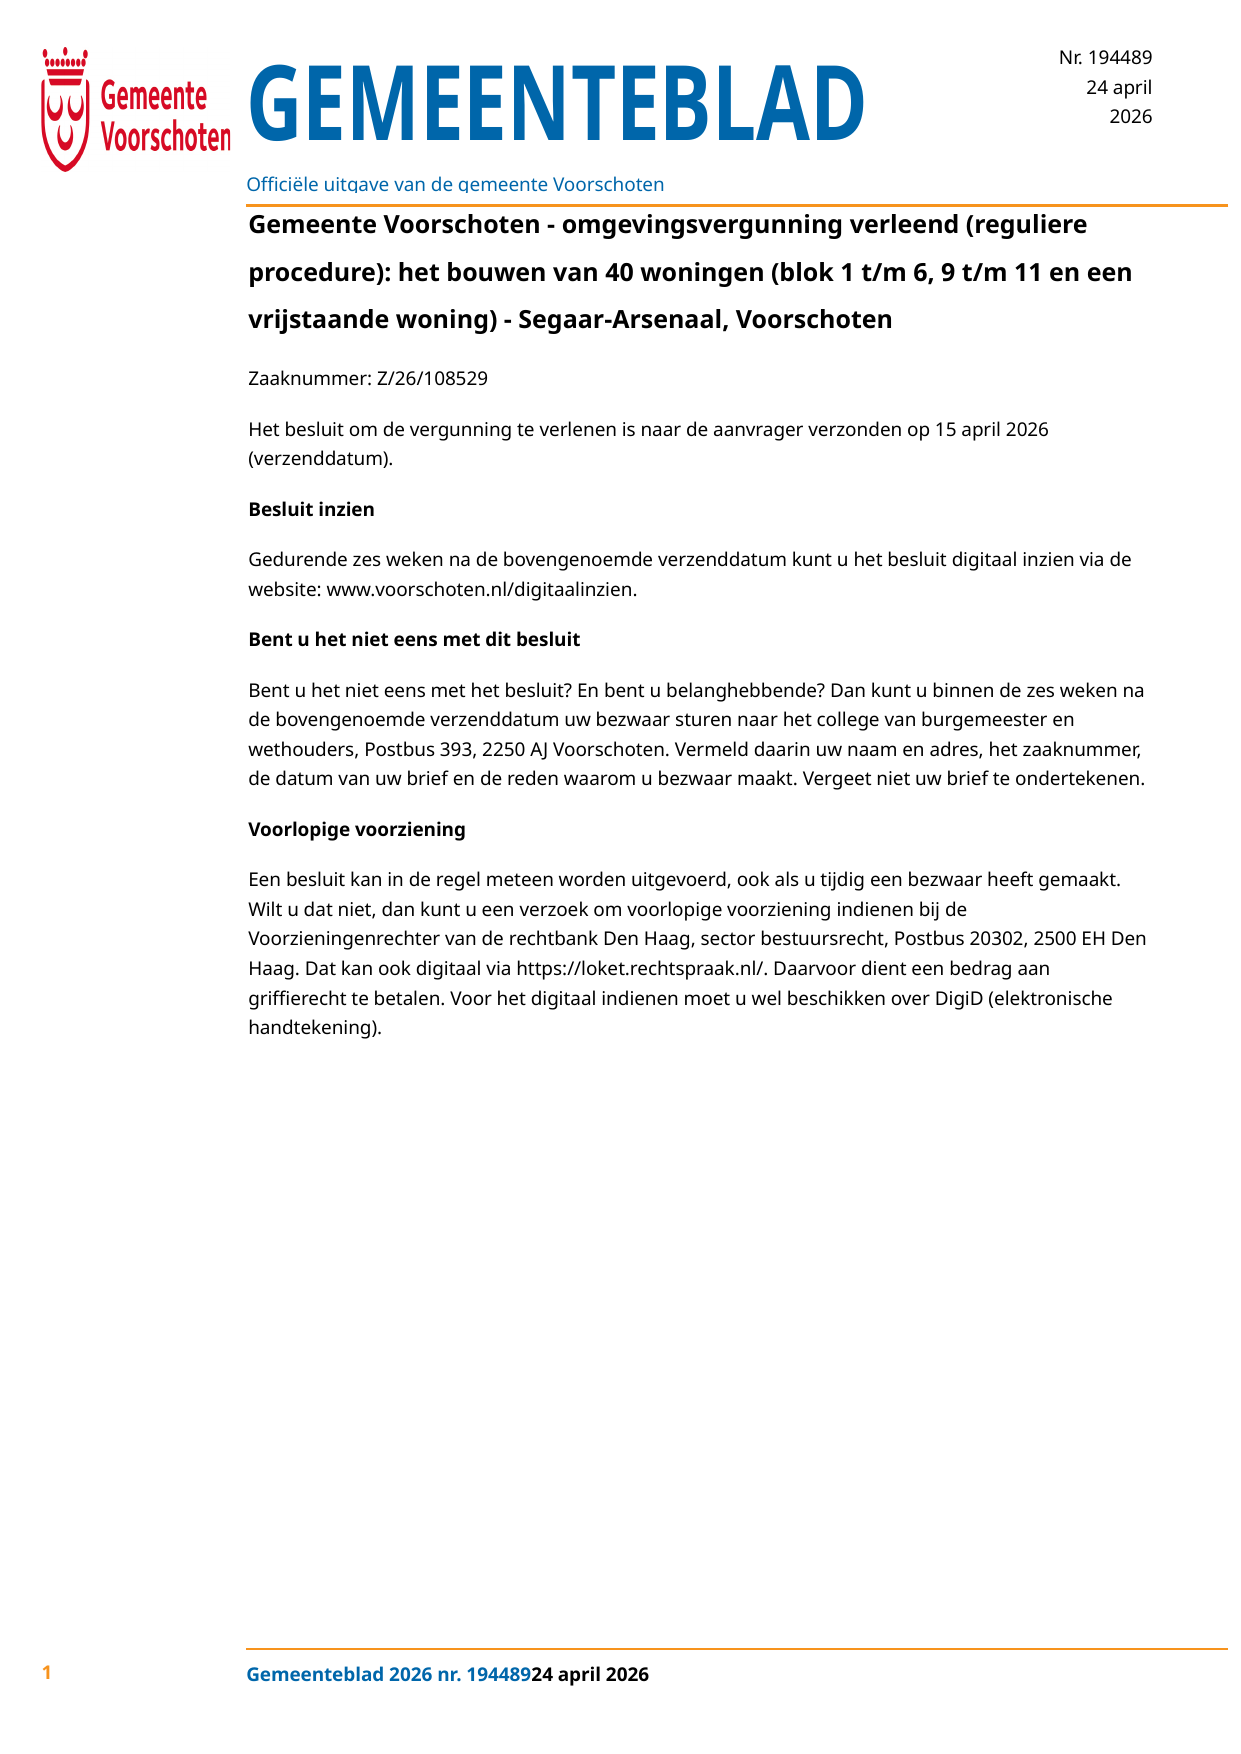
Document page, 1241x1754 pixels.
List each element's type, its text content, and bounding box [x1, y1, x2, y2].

text Bent u het niet eens met het besluit? En bent u belanghebbende? Dan kunt u binnen de zes weken na de bovengenoemde verzenddatum uw bezwaar sturen naar het college van burgemeester en wethouders, Postbus 393, 2250 AJ Voorschoten. Vermeld daarin uw naam en adres, het zaaknummer, de datum van uw brief en de reden waarom u bezwaar maakt. Vergeet niet uw brief te ondertekenen. [248, 677, 1152, 791]
text Gemeente Voorschoten - omgevingsvergunning verleend (reguliere procedure): het bouwen van 40 woningen (blok 1 t/m 6, 9 t/m 11 en een vrijstaande woning) - Segaar-Arsenaal, Voorschoten [248, 207, 1152, 336]
text Een besluit kan in de regel meteen worden uitgevoerd, ook als u tijdig een bezwaar heeft gemaakt. Wilt u dat niet, dan kunt u een verzoek om voorlopige voorziening indienen bij de Voorzieningenrechter van de rechtbank Den Haag, sector bestuursrecht, Postbus 20302, 2500 EH Den Haag. Dat kan ook digitaal via https://loket.rechtspraak.nl/. Daarvoor dient een bedrag aan griffierecht te betalen. Voor het digitaal indienen moet u wel beschikken over DigiD (elektronische handtekening). [248, 866, 1152, 1040]
text Gedurende zes weken na de bovengenoemde verzenddatum kunt u het besluit digitaal inzien via de website: www.voorschoten.nl/digitaalinzien. [248, 546, 1152, 602]
text Voorlopige voorziening [248, 816, 1152, 842]
text Het besluit om de vergunning te verlenen is naar de aanvrager verzonden op 15 april 2026 (verzenddatum). [248, 416, 1152, 471]
text Bent u het niet eens met dit besluit [248, 626, 1152, 652]
text Besluit inzien [248, 496, 1152, 522]
picture [41, 47, 231, 172]
text Zaaknummer: Z/26/108529 [248, 366, 1152, 391]
